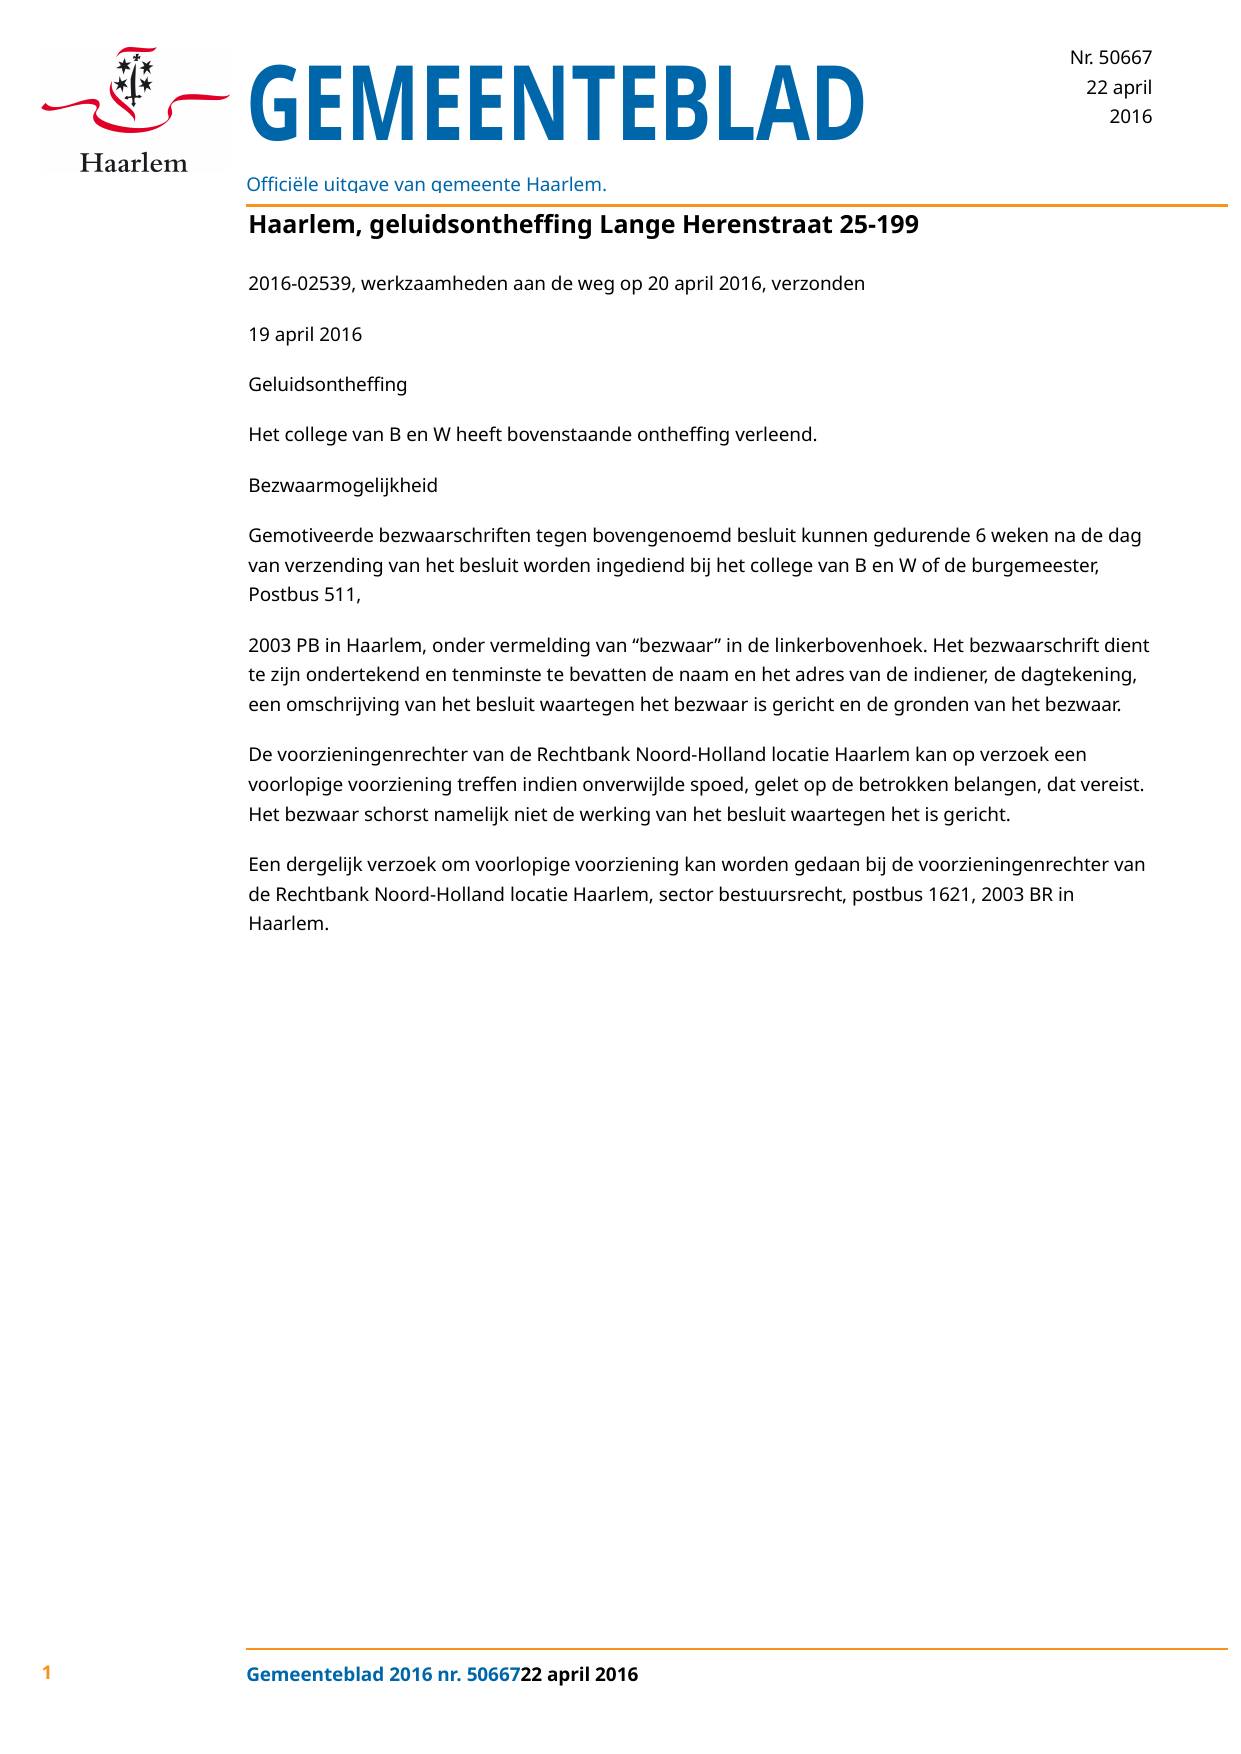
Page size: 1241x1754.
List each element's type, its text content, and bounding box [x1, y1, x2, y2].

text 2016-02539, werkzaamheden aan de weg op 20 april 2016, verzonden [248, 270, 1152, 296]
picture [41, 47, 231, 172]
text Bezwaarmogelijkheid [248, 472, 1152, 498]
text Gemotiveerde bezwaarschriften tegen bovengenoemd besluit kunnen gedurende 6 weken na de dag van verzending van het besluit worden ingediend bij het college van B en W of de burgemeester, Postbus 511, [248, 522, 1152, 607]
text Geluidsontheffing [248, 371, 1152, 397]
text 19 april 2016 [248, 321, 1152, 346]
text Een dergelijk verzoek om voorlopige voorziening kan worden gedaan bij de voorzieningenrechter van de Rechtbank Noord-Holland locatie Haarlem, sector bestuursrecht, postbus 1621, 2003 BR in Haarlem. [248, 851, 1152, 936]
text De voorzieningenrechter van de Rechtbank Noord-Holland locatie Haarlem kan op verzoek een voorlopige voorziening treffen indien onverwijlde spoed, gelet op de betrokken belangen, dat vereist. Het bezwaar schorst namelijk niet de werking van het besluit waartegen het is gericht. [248, 742, 1152, 826]
text 2003 PB in Haarlem, onder vermelding van “bezwaar” in de linkerbovenhoek. Het bezwaarschrift dient te zijn ondertekend en tenminste te bevatten de naam en het adres van de indiener, de dagtekening, een omschrijving van het besluit waartegen het bezwaar is gericht en de gronden van het bezwaar. [248, 632, 1152, 717]
text Haarlem, geluidsontheffing Lange Herenstraat 25-199 [248, 207, 1152, 241]
text Het college van B en W heeft bovenstaande ontheffing verleend. [248, 422, 1152, 447]
